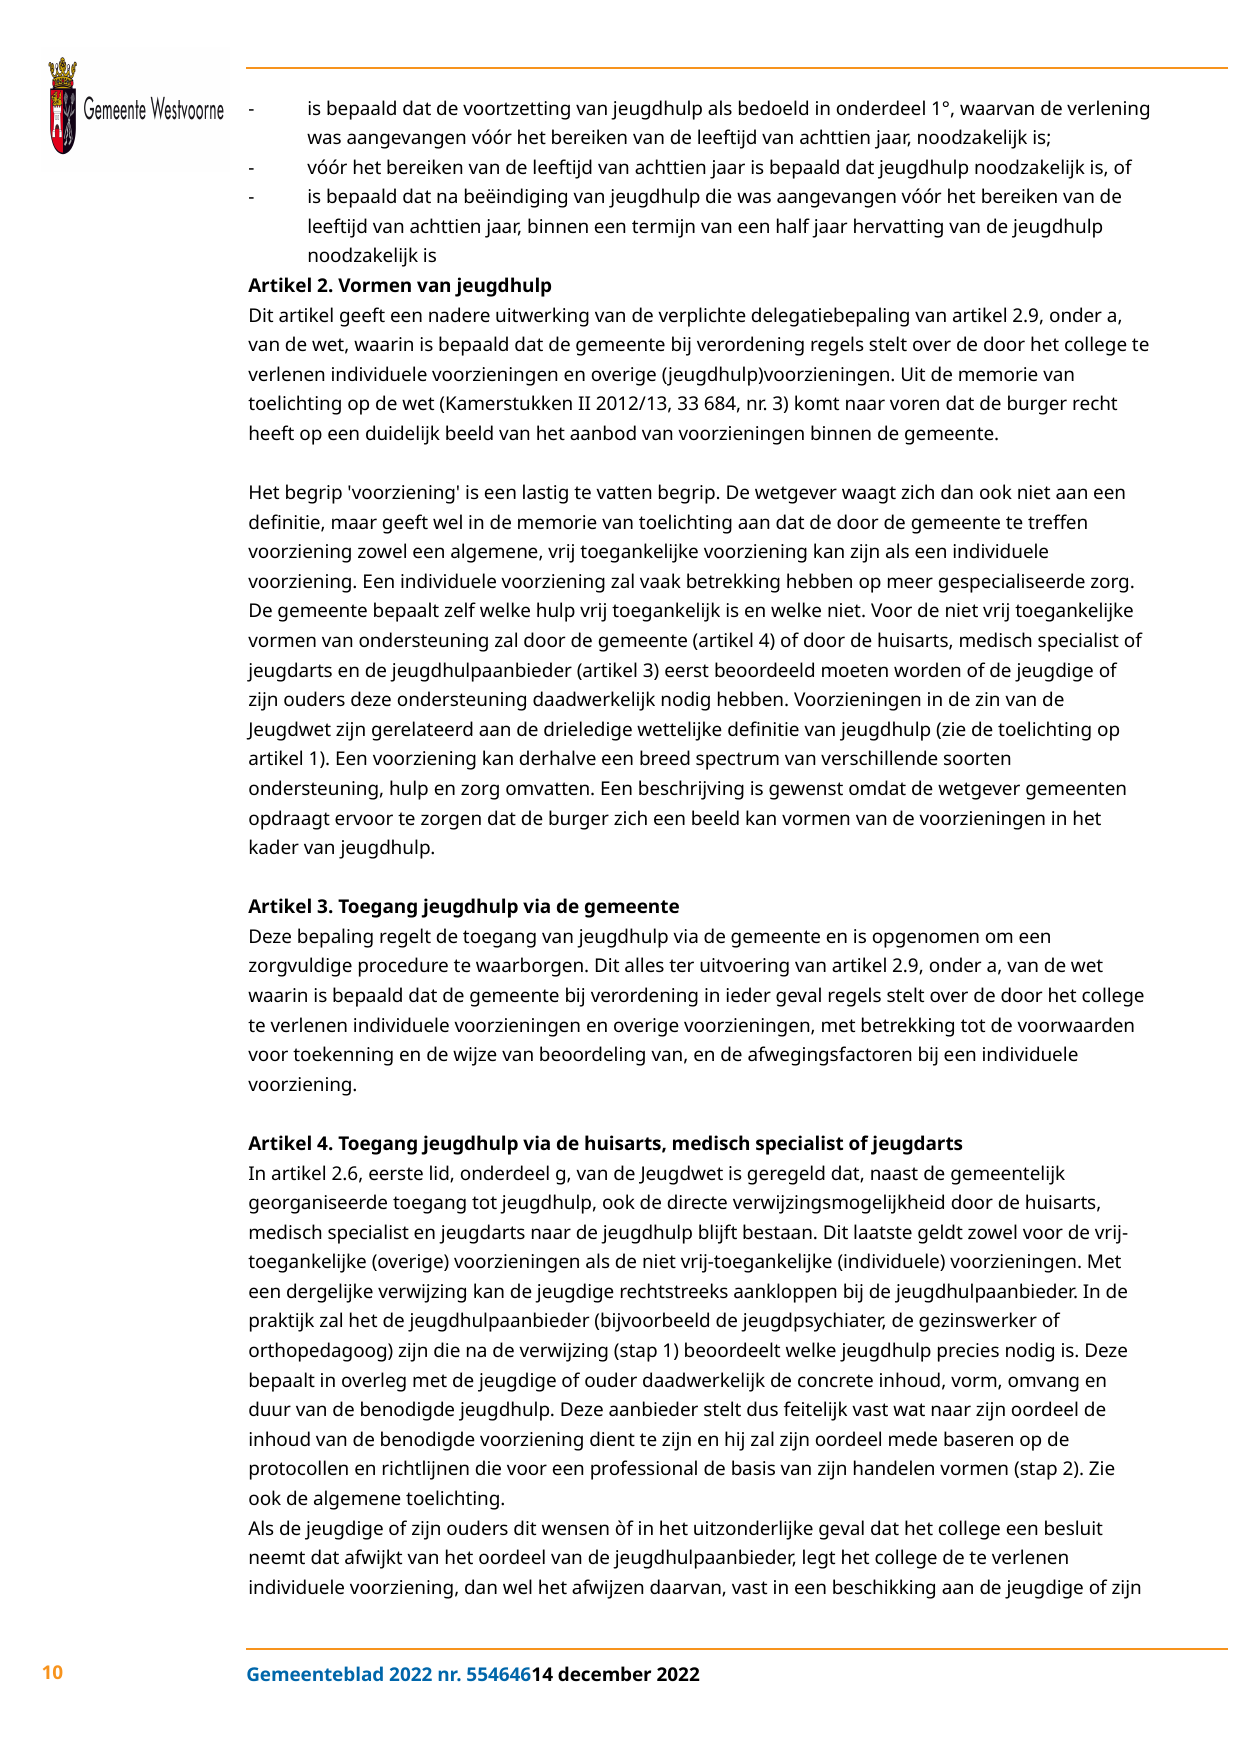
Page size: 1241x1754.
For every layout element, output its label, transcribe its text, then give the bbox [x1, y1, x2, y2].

text Artikel 2. Vormen van jeugdhulp [248, 272, 1152, 298]
text Artikel 4. Toegang jeugdhulp via de huisarts, medisch specialist of jeugdarts [248, 1130, 1152, 1156]
picture [41, 47, 231, 172]
text Als de jeugdige of zijn ouders dit wensen òf in het uitzonderlijke geval dat het college een besluit neemt dat afwijkt van het oordeel van de jeugdhulpaanbieder, legt het college de te verlenen individuele voorziening, dan wel het afwijzen daarvan, vast in een beschikking aan de jeugdige of zijn [248, 1515, 1152, 1600]
text Deze bepaling regelt de toegang van jeugdhulp via de gemeente en is opgenomen om een zorgvuldige procedure te waarborgen. Dit alles ter uitvoering van artikel 2.9, onder a, van de wet waarin is bepaald dat de gemeente bij verordening in ieder geval regels stelt over de door het college te verlenen individuele voorzieningen en overige voorzieningen, met betrekking tot de voorwaarden voor toekenning en de wijze van beoordeling van, en de afwegingsfactoren bij een individuele voorziening. [248, 923, 1152, 1097]
text Artikel 3. Toegang jeugdhulp via de gemeente [248, 893, 1152, 919]
text Dit artikel geeft een nadere uitwerking van de verplichte delegatiebepaling van artikel 2.9, onder a, van de wet, waarin is bepaald dat de gemeente bij verordening regels stelt over de door het college te verlenen individuele voorzieningen en overige (jeugdhulp)voorzieningen. Uit de memorie van toelichting op de wet (Kamerstukken II 2012/13, 33 684, nr. 3) komt naar voren dat de burger recht heeft op een duidelijk beeld van het aanbod van voorzieningen binnen de gemeente. [248, 302, 1152, 446]
list is bepaald dat na beëindiging van jeugdhulp die was aangevangen vóór het bereiken van de leeftijd van achttien jaar, binnen een termijn van een half jaar hervatting van de jeugdhulp noodzakelijk is [248, 183, 1152, 268]
text Het begrip 'voorziening' is een lastig te vatten begrip. De wetgever waagt zich dan ook niet aan een definitie, maar geeft wel in de memorie van toelichting aan dat de door de gemeente te treffen voorziening zowel een algemene, vrij toegankelijke voorziening kan zijn als een individuele voorziening. Een individuele voorziening zal vaak betrekking hebben op meer gespecialiseerde zorg. De gemeente bepaalt zelf welke hulp vrij toegankelijk is en welke niet. Voor de niet vrij toegankelijke vormen van ondersteuning zal door de gemeente (artikel 4) of door de huisarts, medisch specialist of jeugdarts en de jeugdhulpaanbieder (artikel 3) eerst beoordeeld moeten worden of de jeugdige of zijn ouders deze ondersteuning daadwerkelijk nodig hebben. Voorzieningen in de zin van de Jeugdwet zijn gerelateerd aan de drieledige wettelijke definitie van jeugdhulp (zie de toelichting op artikel 1). Een voorziening kan derhalve een breed spectrum van verschillende soorten ondersteuning, hulp en zorg omvatten. Een beschrijving is gewenst omdat de wetgever gemeenten opdraagt ervoor te zorgen dat de burger zich een beeld kan vormen van de voorzieningen in het kader van jeugdhulp. [248, 479, 1152, 860]
list vóór het bereiken van de leeftijd van achttien jaar is bepaald dat jeugdhulp noodzakelijk is, of [248, 154, 1152, 180]
text In artikel 2.6, eerste lid, onderdeel g, van de Jeugdwet is geregeld dat, naast de gemeentelijk georganiseerde toegang tot jeugdhulp, ook de directe verwijzingsmogelijkheid door de huisarts, medisch specialist en jeugdarts naar de jeugdhulp blijft bestaan. Dit laatste geldt zowel voor de vrij-toegankelijke (overige) voorzieningen als de niet vrij-toegankelijke (individuele) voorzieningen. Met een dergelijke verwijzing kan de jeugdige rechtstreeks aankloppen bij de jeugdhulpaanbieder. In de praktijk zal het de jeugdhulpaanbieder (bijvoorbeeld de jeugdpsychiater, de gezinswerker of orthopedagoog) zijn die na de verwijzing (stap 1) beoordeelt welke jeugdhulp precies nodig is. Deze bepaalt in overleg met de jeugdige of ouder daadwerkelijk de concrete inhoud, vorm, omvang en duur van de benodigde jeugdhulp. Deze aanbieder stelt dus feitelijk vast wat naar zijn oordeel de inhoud van de benodigde voorziening dient te zijn en hij zal zijn oordeel mede baseren op de protocollen en richtlijnen die voor een professional de basis van zijn handelen vormen (stap 2). Zie ook de algemene toelichting. [248, 1160, 1152, 1511]
list is bepaald dat de voortzetting van jeugdhulp als bedoeld in onderdeel 1°, waarvan de verlening was aangevangen vóór het bereiken van de leeftijd van achttien jaar, noodzakelijk is; [248, 95, 1152, 150]
